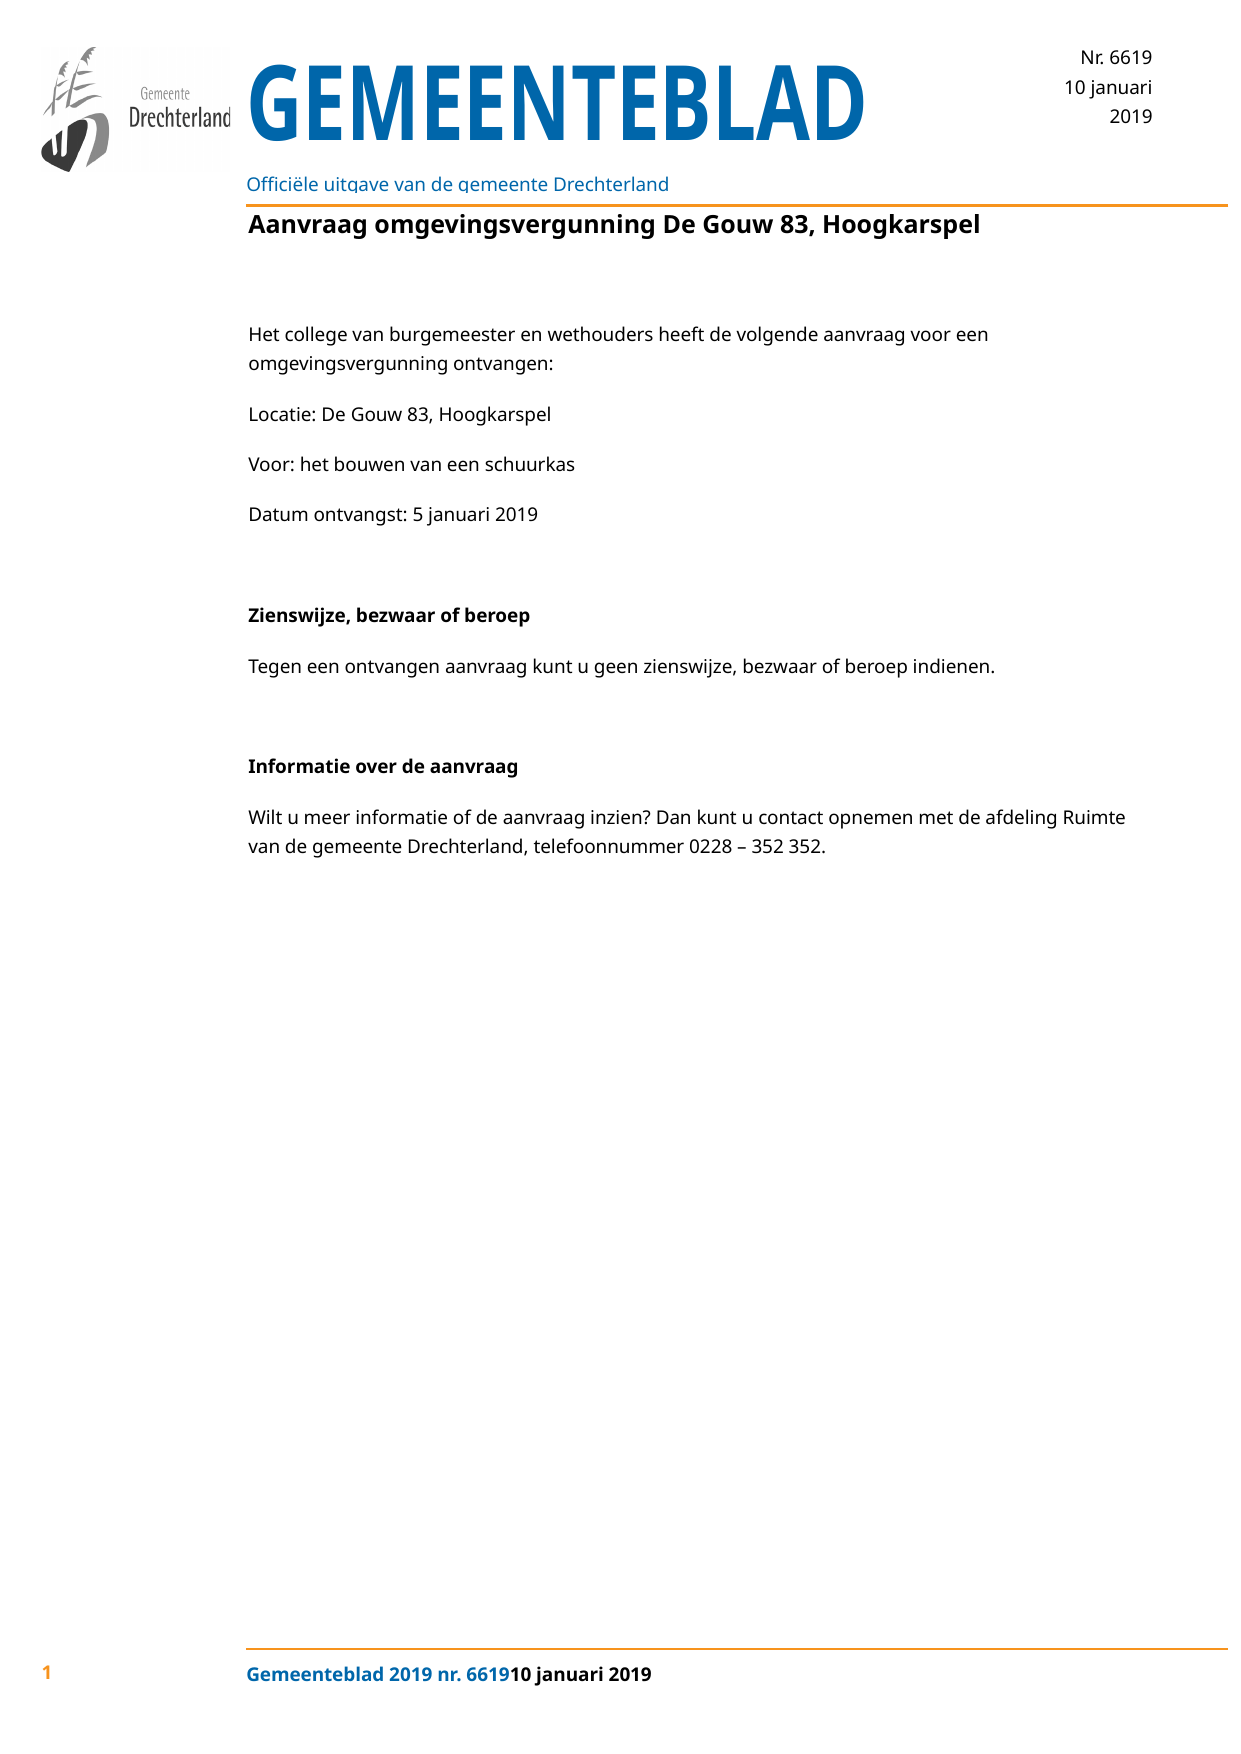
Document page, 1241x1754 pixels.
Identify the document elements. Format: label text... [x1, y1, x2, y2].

text Aanvraag omgevingsvergunning De Gouw 83, Hoogkarspel [248, 207, 1152, 241]
text Het college van burgemeester en wethouders heeft de volgende aanvraag voor een omgevingsvergunning ontvangen: [248, 321, 1152, 376]
text Wilt u meer informatie of de aanvraag inzien? Dan kunt u contact opnemen met de afdeling Ruimte van de gemeente Drechterland, telefoonnummer 0228 – 352 352. [248, 804, 1152, 859]
text Zienswijze, bezwaar of beroep [248, 602, 1152, 628]
text Tegen een ontvangen aanvraag kunt u geen zienswijze, bezwaar of beroep indienen. [248, 653, 1152, 678]
picture [41, 47, 231, 172]
text Informatie over de aanvraag [248, 754, 1152, 779]
text Datum ontvangst: 5 januari 2019 [248, 502, 1152, 527]
text Voor: het bouwen van een schuurkas [248, 451, 1152, 477]
text Locatie: De Gouw 83, Hoogkarspel [248, 401, 1152, 426]
